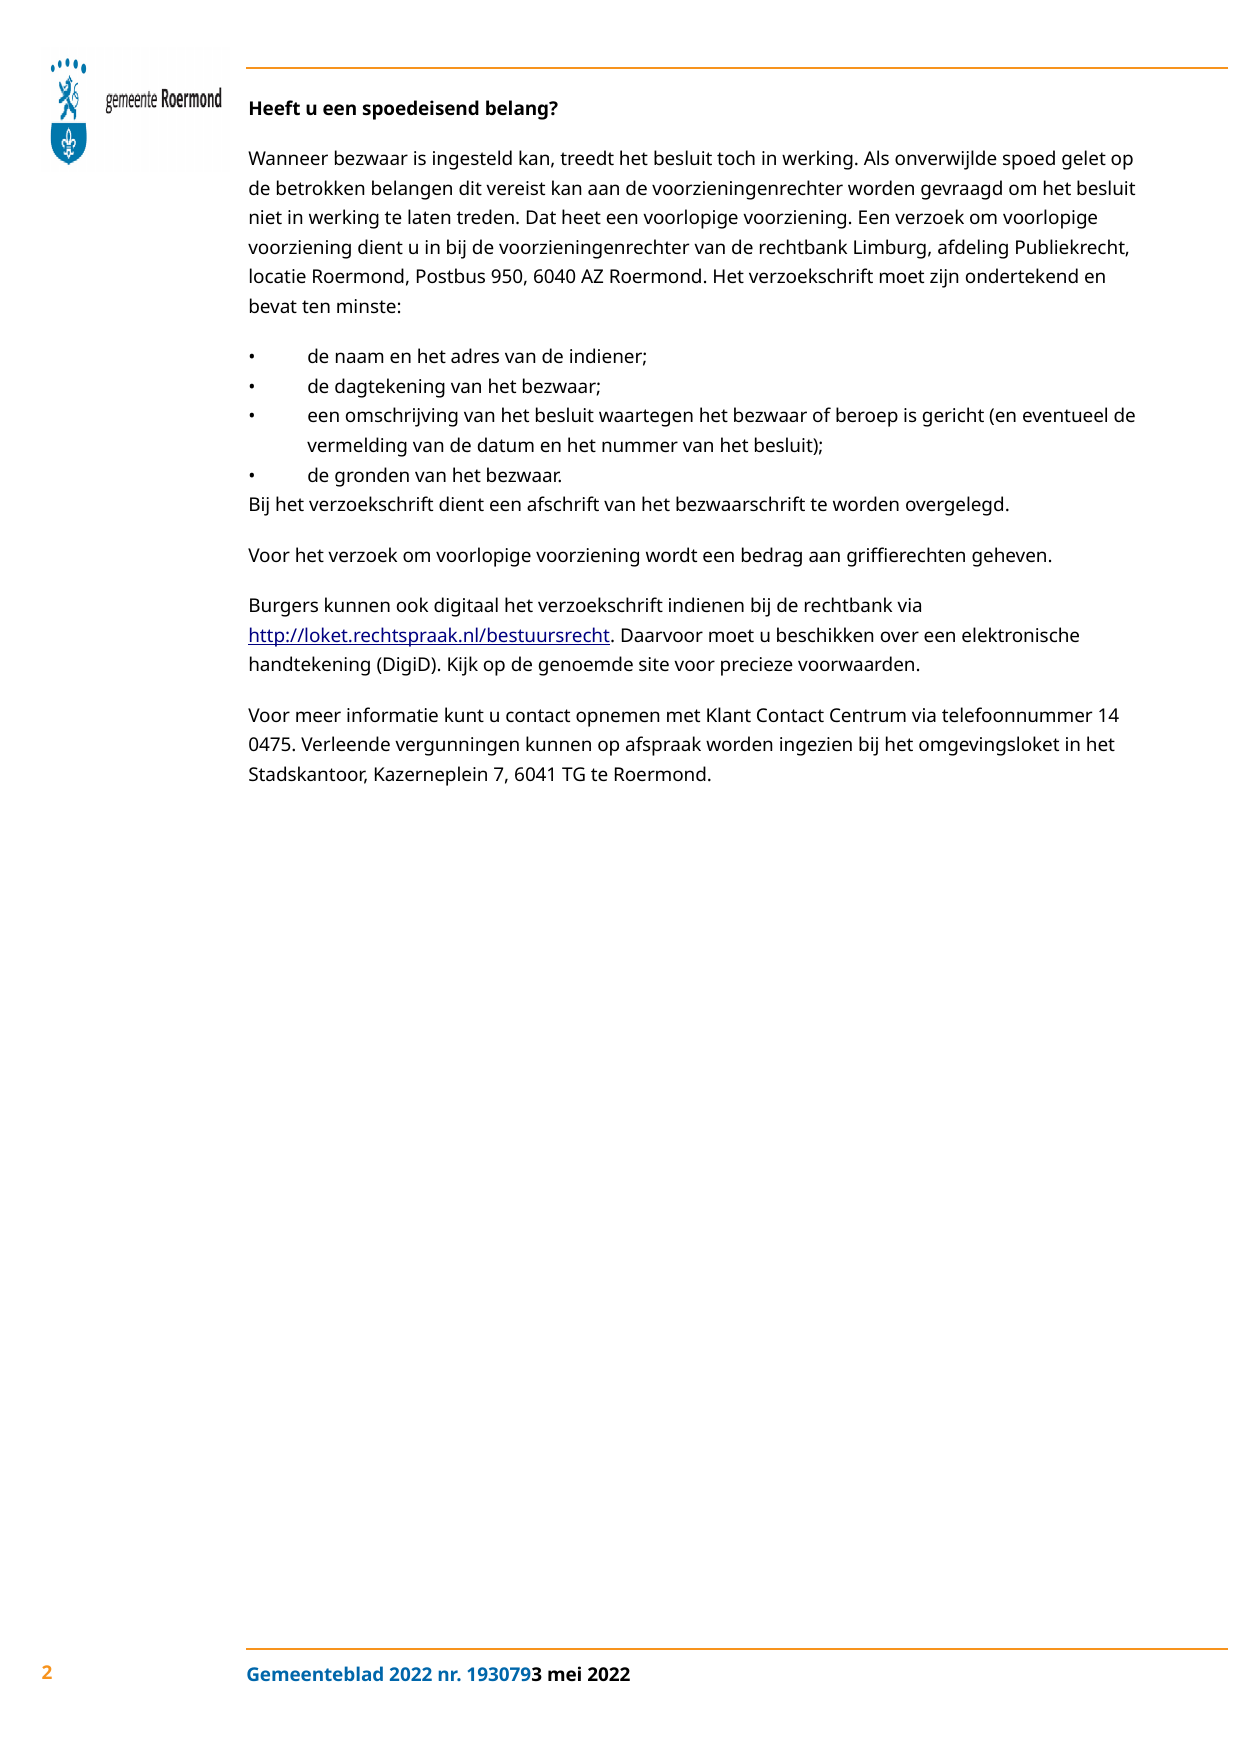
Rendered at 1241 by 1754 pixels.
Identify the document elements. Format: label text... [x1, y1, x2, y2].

list een omschrijving van het besluit waartegen het bezwaar of beroep is gericht (en eventueel de vermelding van de datum en het nummer van het besluit); [248, 403, 1152, 458]
list de naam en het adres van de indiener; [248, 343, 1152, 369]
picture [41, 47, 231, 172]
text Wanneer bezwaar is ingesteld kan, treedt het besluit toch in werking. Als onverwijlde spoed gelet op de betrokken belangen dit vereist kan aan de voorzieningenrechter worden gevraagd om het besluit niet in werking te laten treden. Dat heet een voorlopige voorziening. Een verzoek om voorlopige voorziening dient u in bij de voorzieningenrechter van de rechtbank Limburg, afdeling Publiekrecht, locatie Roermond, Postbus 950, 6040 AZ Roermond. Het verzoekschrift moet zijn ondertekend en bevat ten minste: [248, 145, 1152, 319]
text Bij het verzoekschrift dient een afschrift van het bezwaarschrift te worden overgelegd. [248, 491, 1152, 517]
text Voor meer informatie kunt u contact opnemen met Klant Contact Centrum via telefoonnummer 14 0475. Verleende vergunningen kunnen op afspraak worden ingezien bij het omgevingsloket in het Stadskantoor, Kazerneplein 7, 6041 TG te Roermond. [248, 702, 1152, 787]
list de dagtekening van het bezwaar; [248, 373, 1152, 399]
text Heeft u een spoedeisend belang? [248, 95, 1152, 121]
list de gronden van het bezwaar. [248, 462, 1152, 488]
text Voor het verzoek om voorlopige voorziening wordt een bedrag aan griffierechten geheven. [248, 542, 1152, 568]
text Burgers kunnen ook digitaal het verzoekschrift indienen bij de rechtbank via http://loket.rechtspraak.nl/bestuursrecht. Daarvoor moet u beschikken over een elektronische handtekening (DigiD). Kijk op de genoemde site voor precieze voorwaarden. [248, 592, 1152, 677]
